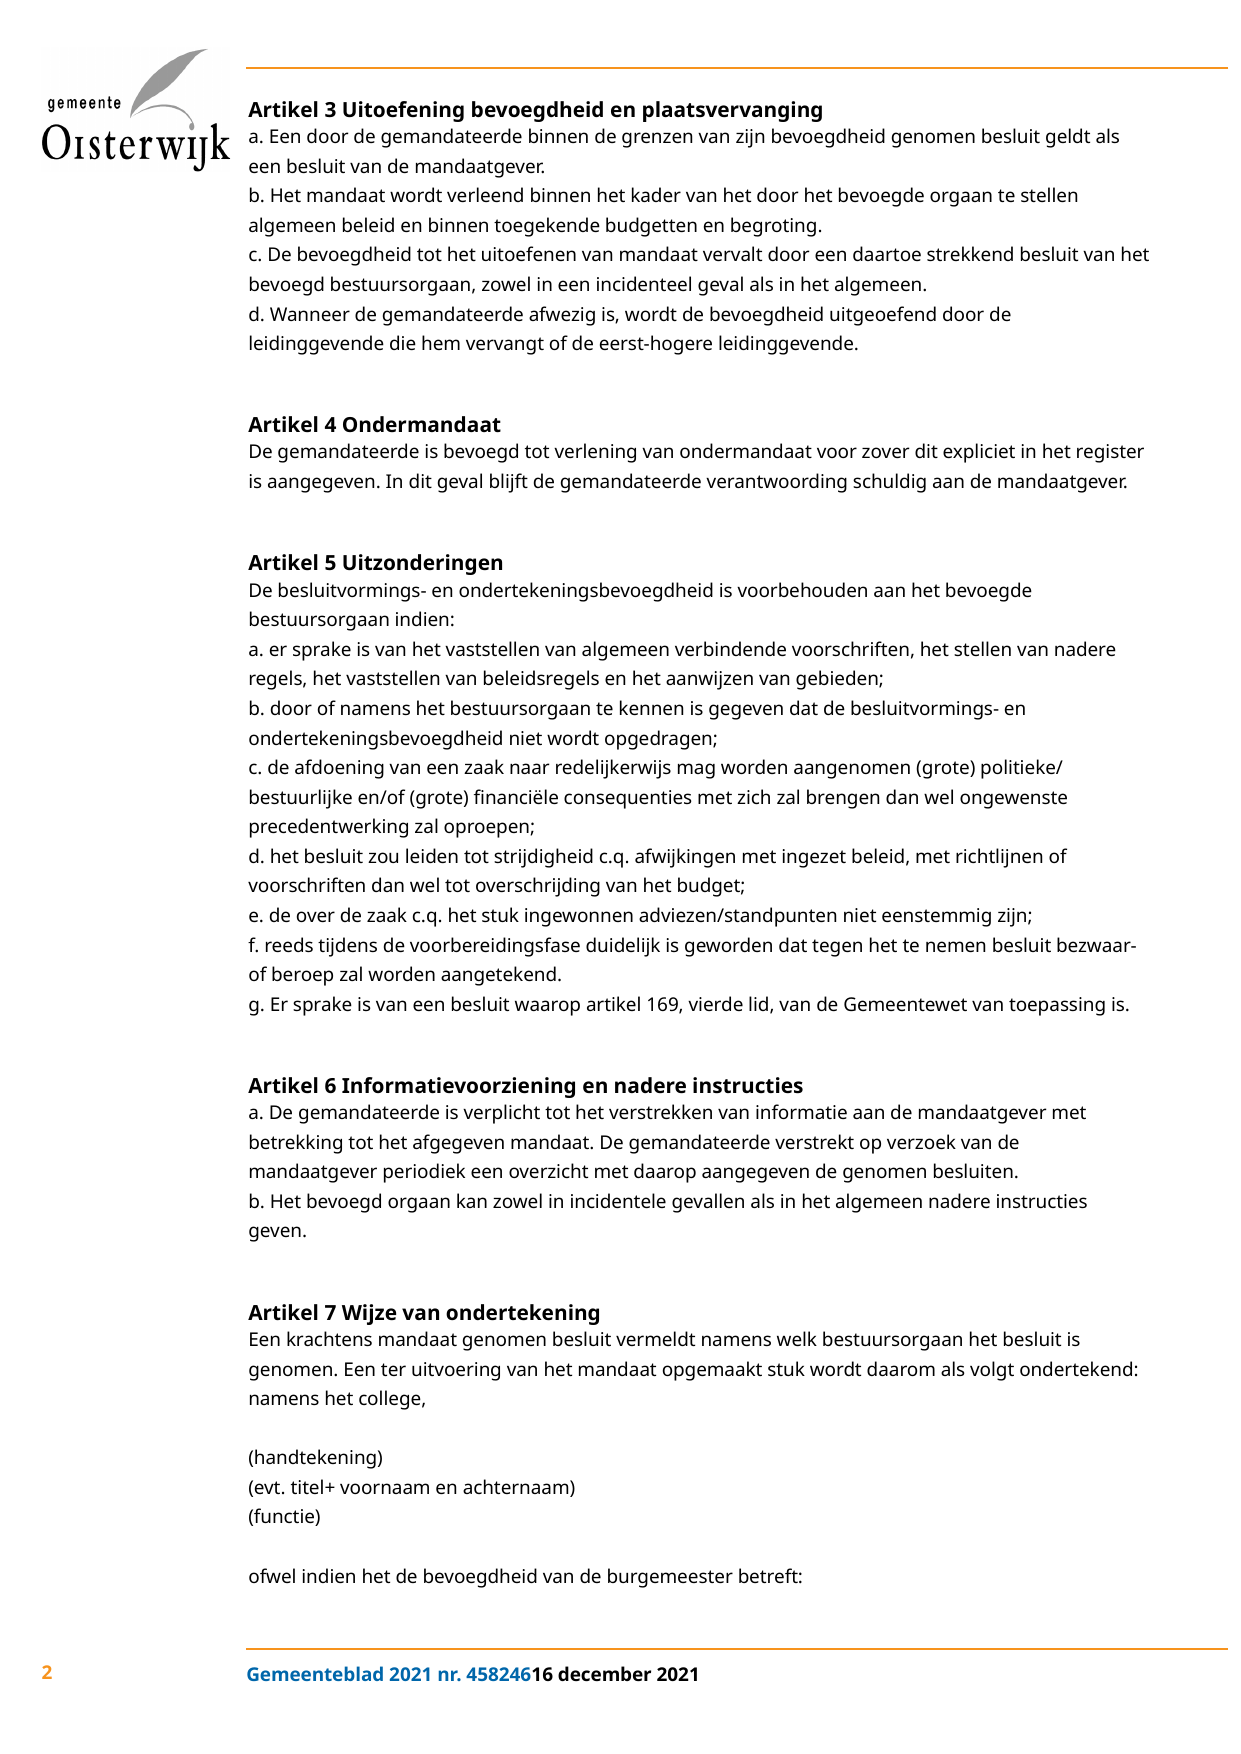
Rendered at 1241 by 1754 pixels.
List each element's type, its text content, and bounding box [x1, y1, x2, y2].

text g. Er sprake is van een besluit waarop artikel 169, vierde lid, van de Gemeentewet van toepassing is. [248, 991, 1152, 1017]
text (evt. titel+ voornaam en achternaam) [248, 1474, 1152, 1500]
text Artikel 5 Uitzonderingen [248, 548, 1152, 577]
text (functie) [248, 1504, 1152, 1529]
text b. Het mandaat wordt verleend binnen het kader van het door het bevoegde orgaan te stellen algemeen beleid en binnen toegekende budgetten en begroting. [248, 182, 1152, 238]
picture [41, 47, 231, 172]
text d. het besluit zou leiden tot strijdigheid c.q. afwijkingen met ingezet beleid, met richtlijnen of voorschriften dan wel tot overschrijding van het budget; [248, 843, 1152, 898]
text d. Wanneer de gemandateerde afwezig is, wordt de bevoegdheid uitgeoefend door de leidinggevende die hem vervangt of de eerst-hogere leidinggevende. [248, 301, 1152, 356]
text e. de over de zaak c.q. het stuk ingewonnen adviezen/standpunten niet eenstemmig zijn; [248, 902, 1152, 928]
text De besluitvormings- en ondertekeningsbevoegdheid is voorbehouden aan het bevoegde bestuursorgaan indien: [248, 577, 1152, 632]
text a. Een door de gemandateerde binnen de grenzen van zijn bevoegdheid genomen besluit geldt als een besluit van de mandaatgever. [248, 123, 1152, 178]
text Een krachtens mandaat genomen besluit vermeldt namens welk bestuursorgaan het besluit is genomen. Een ter uitvoering van het mandaat opgemaakt stuk wordt daarom als volgt ondertekend: [248, 1326, 1152, 1381]
text Artikel 6 Informatievoorziening en nadere instructies [248, 1071, 1152, 1099]
text Artikel 7 Wijze van ondertekening [248, 1298, 1152, 1326]
text (handtekening) [248, 1444, 1152, 1470]
text a. er sprake is van het vaststellen van algemeen verbindende voorschriften, het stellen van nadere regels, het vaststellen van beleidsregels en het aanwijzen van gebieden; [248, 636, 1152, 691]
text Artikel 3 Uitoefening bevoegdheid en plaatsvervanging [248, 95, 1152, 123]
text Artikel 4 Ondermandaat [248, 410, 1152, 439]
text f. reeds tijdens de voorbereidingsfase duidelijk is geworden dat tegen het te nemen besluit bezwaar- of beroep zal worden aangetekend. [248, 932, 1152, 987]
text b. door of namens het bestuursorgaan te kennen is gegeven dat de besluitvormings- en ondertekeningsbevoegdheid niet wordt opgedragen; [248, 695, 1152, 750]
text b. Het bevoegd orgaan kan zowel in incidentele gevallen als in het algemeen nadere instructies geven. [248, 1188, 1152, 1243]
text a. De gemandateerde is verplicht tot het verstrekken van informatie aan de mandaatgever met betrekking tot het afgegeven mandaat. De gemandateerde verstrekt op verzoek van de mandaatgever periodiek een overzicht met daarop aangegeven de genomen besluiten. [248, 1099, 1152, 1184]
text namens het college, [248, 1385, 1152, 1411]
text c. De bevoegdheid tot het uitoefenen van mandaat vervalt door een daartoe strekkend besluit van het bevoegd bestuursorgaan, zowel in een incidenteel geval als in het algemeen. [248, 242, 1152, 297]
text De gemandateerde is bevoegd tot verlening van ondermandaat voor zover dit expliciet in het register is aangegeven. In dit geval blijft de gemandateerde verantwoording schuldig aan de mandaatgever. [248, 439, 1152, 494]
text c. de afdoening van een zaak naar redelijkerwijs mag worden aangenomen (grote) politieke/ bestuurlijke en/of (grote) financiële consequenties met zich zal brengen dan wel ongewenste precedentwerking zal oproepen; [248, 754, 1152, 839]
text ofwel indien het de bevoegdheid van de burgemeester betreft: [248, 1563, 1152, 1588]
